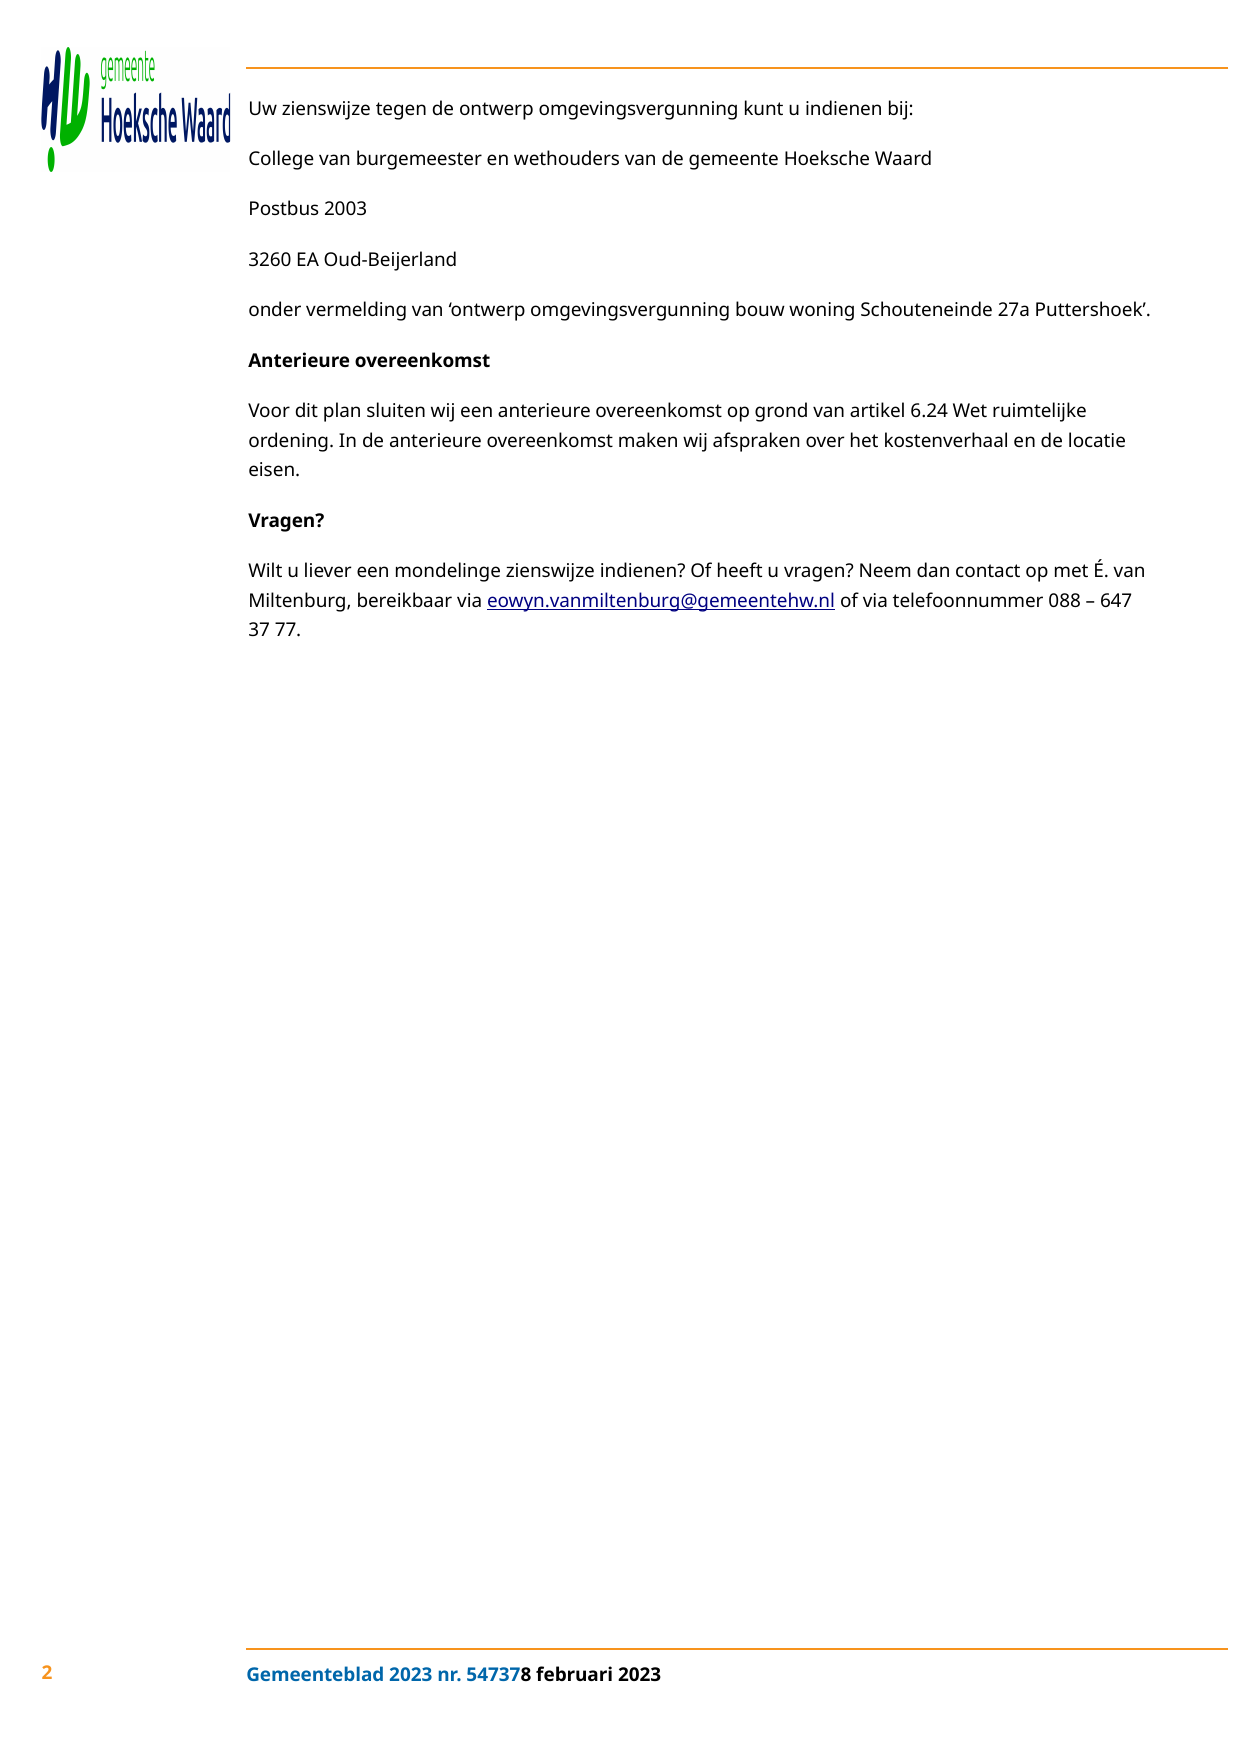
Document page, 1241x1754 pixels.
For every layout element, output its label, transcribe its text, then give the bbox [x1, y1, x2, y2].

text Anterieure overeenkomst [248, 347, 1152, 373]
text Vragen? [248, 507, 1152, 533]
picture [41, 47, 231, 172]
text Uw zienswijze tegen de ontwerp omgevingsvergunning kunt u indienen bij: [248, 95, 1152, 121]
text Voor dit plan sluiten wij een anterieure overeenkomst op grond van artikel 6.24 Wet ruimtelijke ordening. In de anterieure overeenkomst maken wij afspraken over het kostenverhaal en de locatie eisen. [248, 397, 1152, 482]
text onder vermelding van ‘ontwerp omgevingsvergunning bouw woning Schouteneinde 27a Puttershoek’. [248, 296, 1152, 322]
text College van burgemeester en wethouders van de gemeente Hoeksche Waard [248, 145, 1152, 171]
text Wilt u liever een mondelinge zienswijze indienen? Of heeft u vragen? Neem dan contact op met É. van Miltenburg, bereikbaar via eowyn.vanmiltenburg@gemeentehw.nl of via telefoonnummer 088 – 647 37 77. [248, 557, 1152, 642]
text Postbus 2003 [248, 196, 1152, 221]
text 3260 EA Oud-Beijerland [248, 246, 1152, 272]
